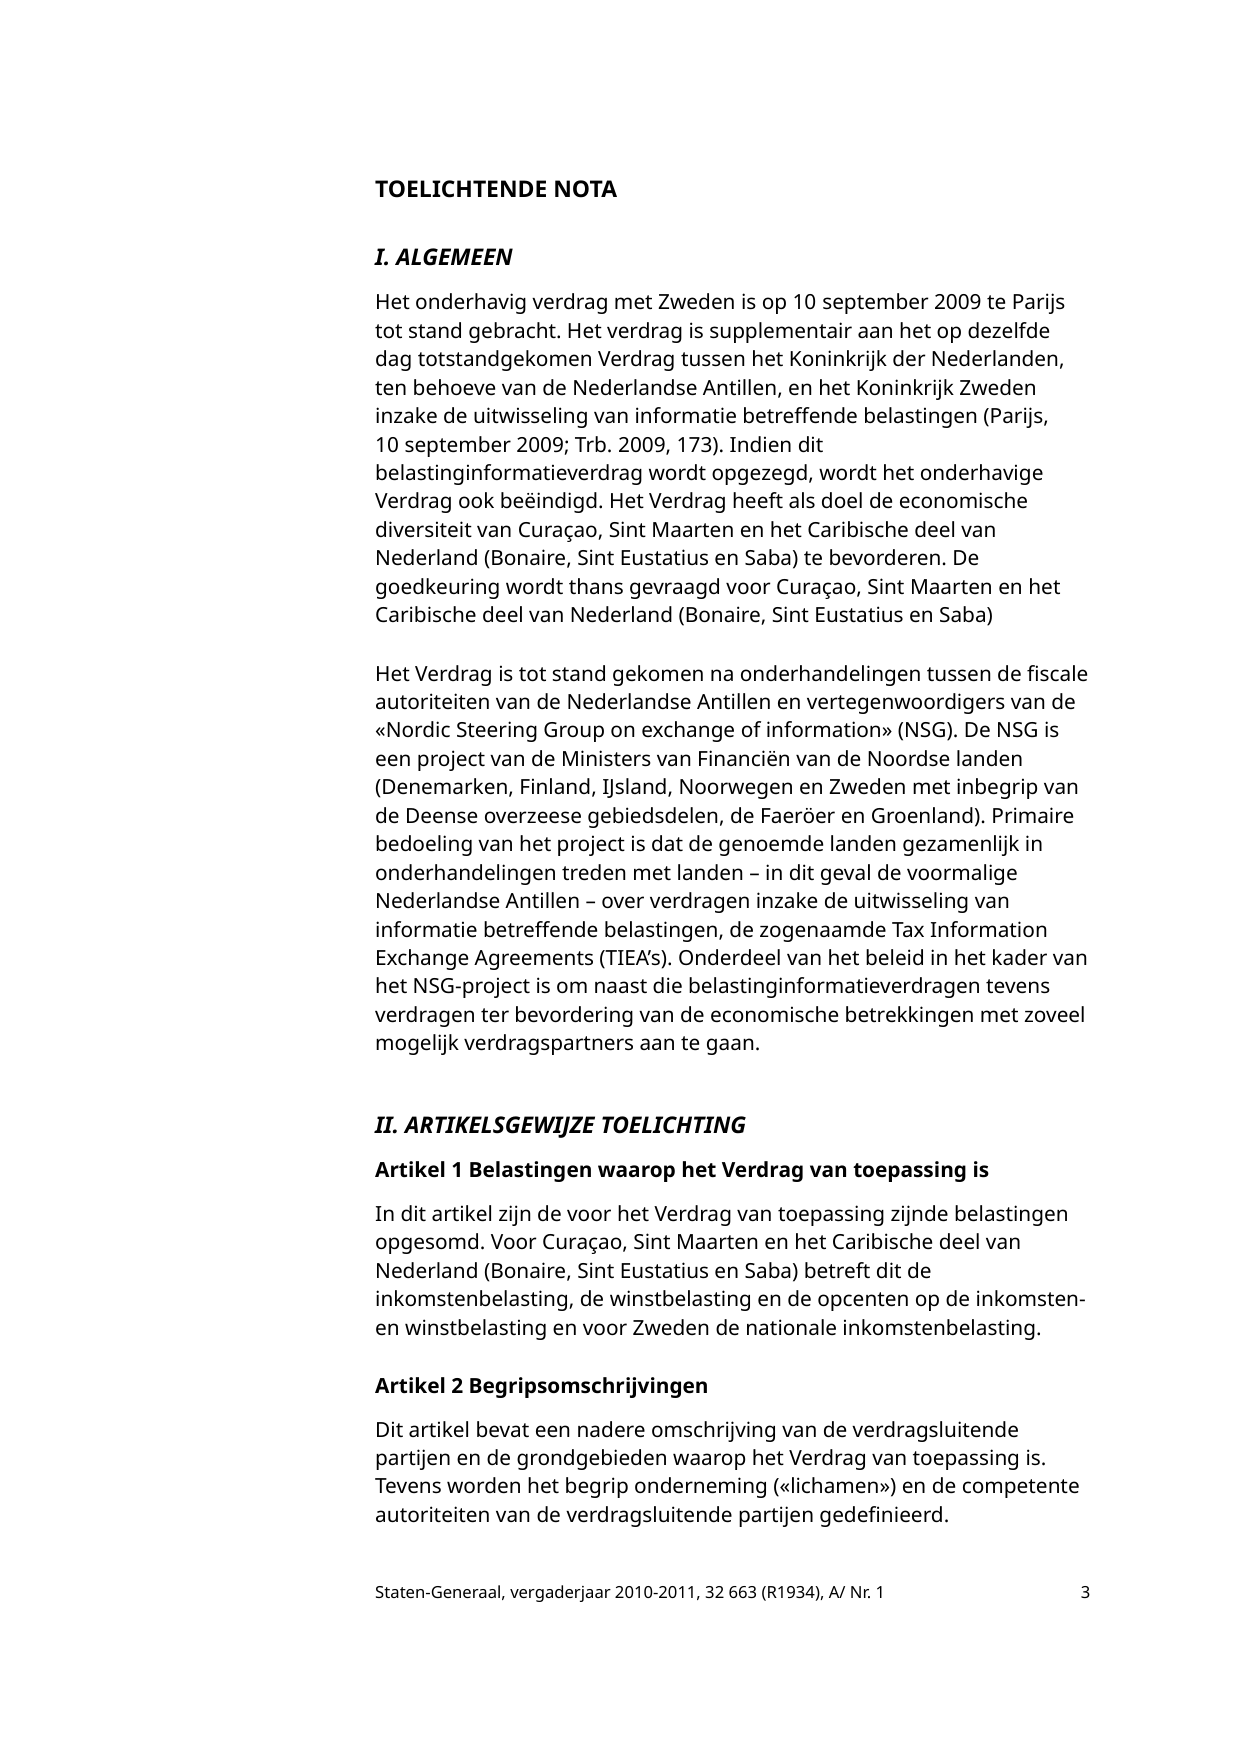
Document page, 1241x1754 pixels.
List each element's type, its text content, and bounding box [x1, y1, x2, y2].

text Het Verdrag is tot stand gekomen na onderhandelingen tussen de fiscale autoriteiten van de Nederlandse Antillen en vertegenwoordigers van de «Nordic Steering Group on exchange of information» (NSG). De NSG is een project van de Ministers van Financiën van de Noordse landen (Denemarken, Finland, IJsland, Noorwegen en Zweden met inbegrip van de Deense overzeese gebiedsdelen, de Faeröer en Groenland). Primaire bedoeling van het project is dat de genoemde landen gezamenlijk in onderhandelingen treden met landen – in dit geval de voormalige Nederlandse Antillen – over verdragen inzake de uitwisseling van informatie betreffende belastingen, de zogenaamde Tax Information Exchange Agreements (TIEA’s). Onderdeel van het beleid in het kader van het NSG-project is om naast die belastinginformatieverdragen tevens verdragen ter bevordering van de economische betrekkingen met zoveel mogelijk verdragspartners aan te gaan. [375, 659, 1090, 1057]
text In dit artikel zijn de voor het Verdrag van toepassing zijnde belastingen opgesomd. Voor Curaçao, Sint Maarten en het Caribische deel van Nederland (Bonaire, Sint Eustatius en Saba) betreft dit de inkomstenbelasting, de winstbelasting en de opcenten op de inkomsten- en winstbelasting en voor Zweden de nationale inkomstenbelasting. [375, 1199, 1090, 1341]
text Artikel 1 Belastingen waarop het Verdrag van toepassing is [375, 1156, 1090, 1184]
text Dit artikel bevat een nadere omschrijving van de verdragsluitende partijen en de grondgebieden waarop het Verdrag van toepassing is. Tevens worden het begrip onderneming («lichamen») en de competente autoriteiten van de verdragsluitende partijen gedefinieerd. [375, 1415, 1090, 1528]
text Artikel 2 Begripsomschrijvingen [375, 1371, 1090, 1400]
subtitle II. ARTIKELSGEWIJZE TOELICHTING [375, 1109, 1090, 1141]
text Het onderhavig verdrag met Zweden is op 10 september 2009 te Parijs tot stand gebracht. Het verdrag is supplementair aan het op dezelfde dag totstandgekomen Verdrag tussen het Koninkrijk der Nederlanden, ten behoeve van de Nederlandse Antillen, en het Koninkrijk Zweden inzake de uitwisseling van informatie betreffende belastingen (Parijs, 10 september 2009; Trb. 2009, 173). Indien dit belastinginformatieverdrag wordt opgezegd, wordt het onderhavige Verdrag ook beëindigd. Het Verdrag heeft als doel de economische diversiteit van Curaçao, Sint Maarten en het Caribische deel van Nederland (Bonaire, Sint Eustatius en Saba) te bevorderen. De goedkeuring wordt thans gevraagd voor Curaçao, Sint Maarten en het Caribische deel van Nederland (Bonaire, Sint Eustatius en Saba) [375, 287, 1090, 629]
subtitle TOELICHTENDE NOTA [375, 172, 1090, 204]
subtitle I. ALGEMEEN [375, 241, 1090, 272]
